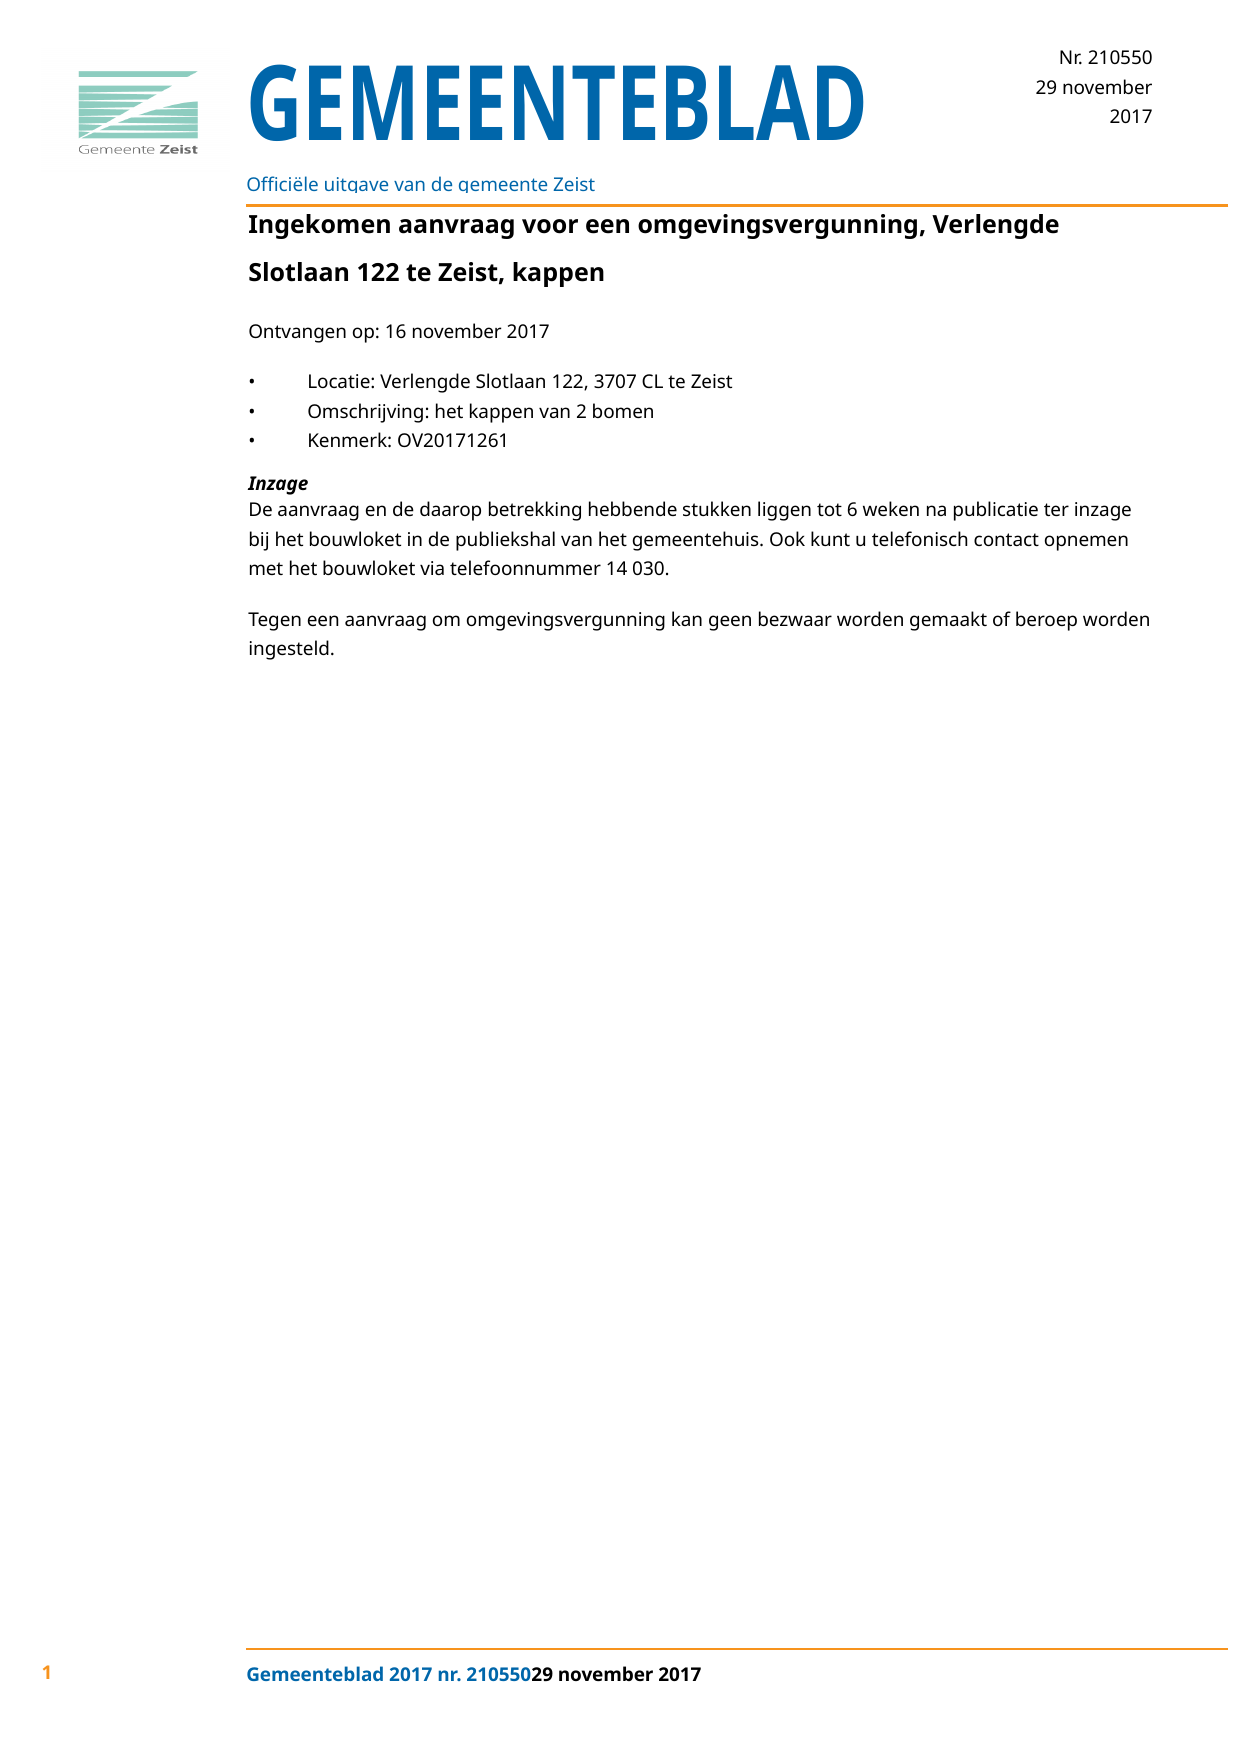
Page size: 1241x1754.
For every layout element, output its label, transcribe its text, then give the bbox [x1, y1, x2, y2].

list Omschrijving: het kappen van 2 bomen [248, 398, 1152, 424]
list Kenmerk: OV20171261 [248, 427, 1152, 453]
text Tegen een aanvraag om omgevingsvergunning kan geen bezwaar worden gemaakt of beroep worden ingesteld. [248, 606, 1152, 661]
text Ingekomen aanvraag voor een omgevingsvergunning, Verlengde Slotlaan 122 te Zeist, kappen [248, 207, 1152, 288]
text Ontvangen op: 16 november 2017 [248, 318, 1152, 344]
list Locatie: Verlengde Slotlaan 122, 3707 CL te Zeist [248, 368, 1152, 394]
text Inzage [248, 471, 1152, 496]
picture [41, 47, 231, 172]
text De aanvraag en de daarop betrekking hebbende stukken liggen tot 6 weken na publicatie ter inzage bij het bouwloket in de publiekshal van het gemeentehuis. Ook kunt u telefonisch contact opnemen met het bouwloket via telefoonnummer 14 030. [248, 496, 1152, 581]
